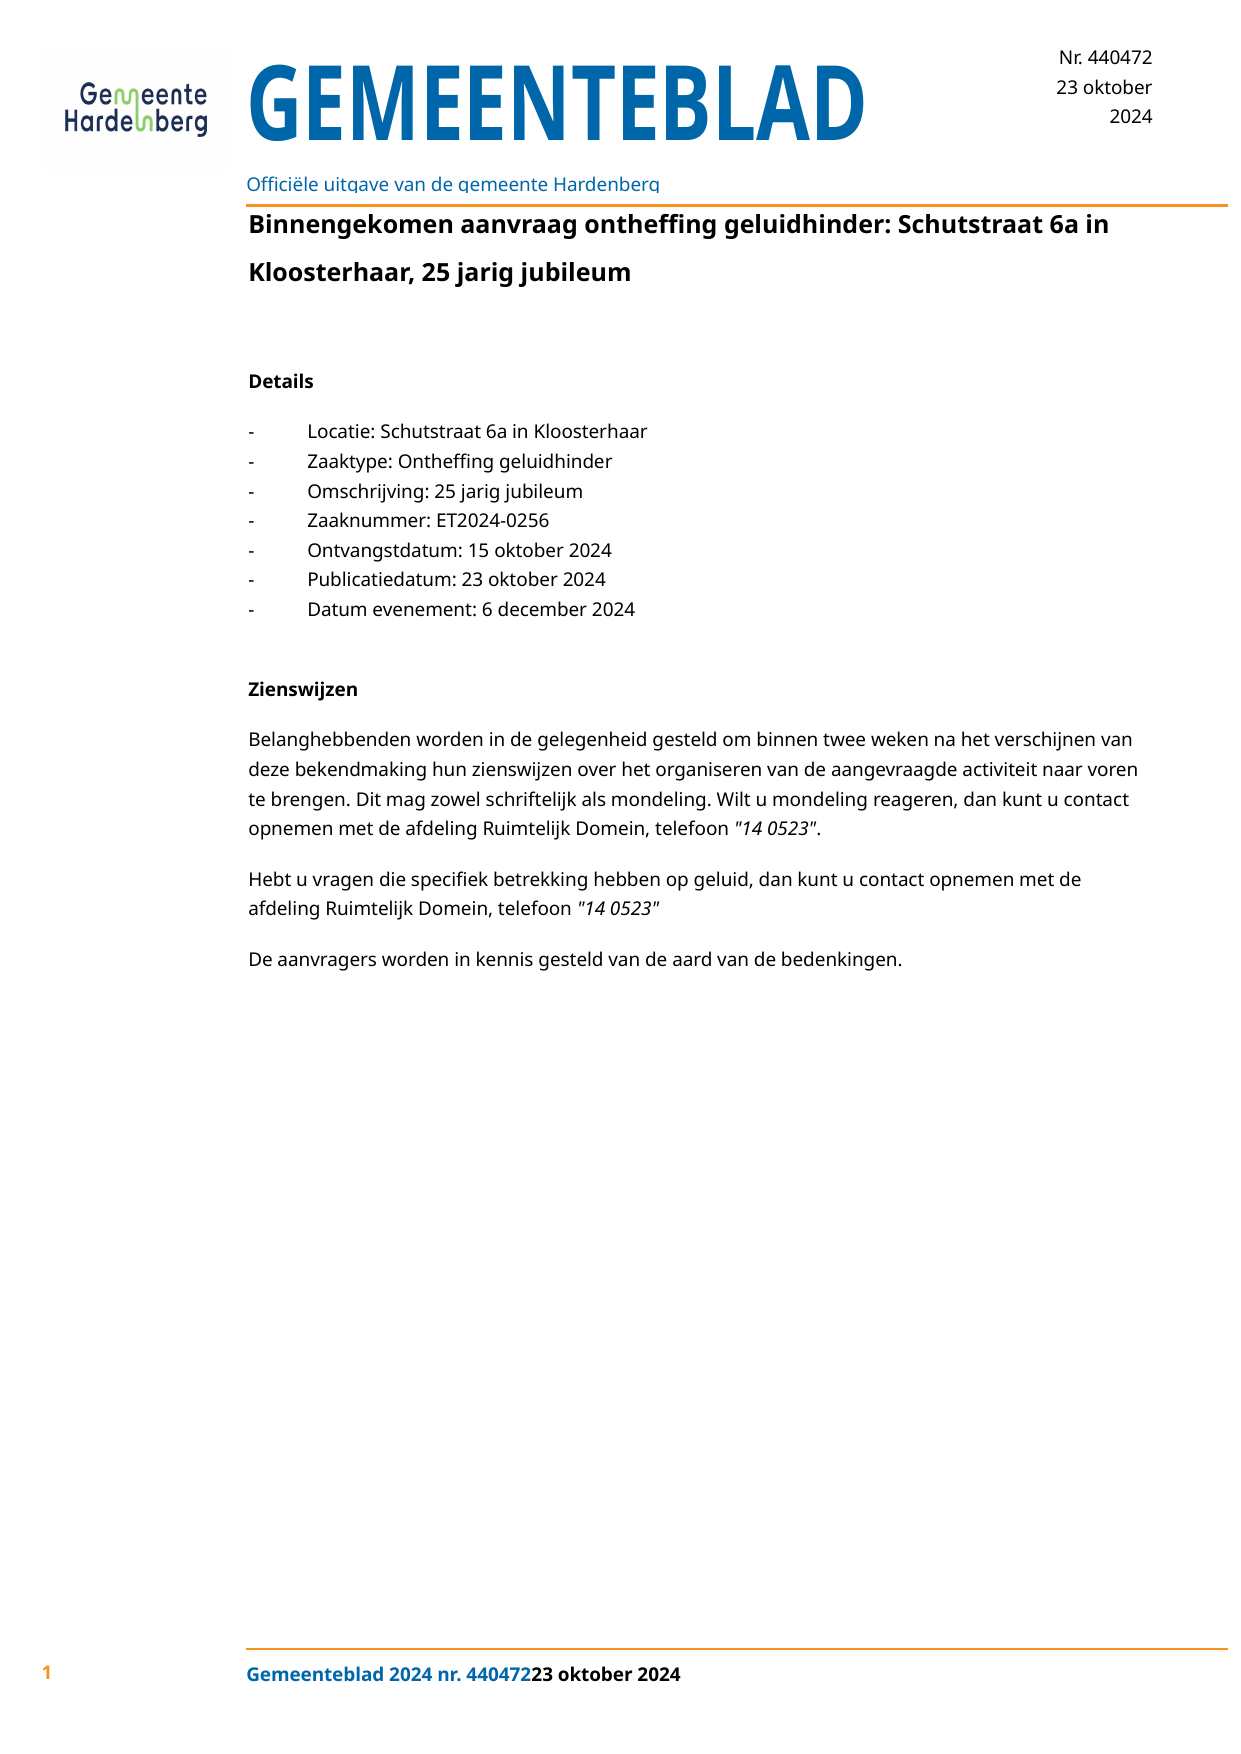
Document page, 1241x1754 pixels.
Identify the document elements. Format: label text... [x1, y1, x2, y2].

list Locatie: Schutstraat 6a in Kloosterhaar [248, 419, 1152, 444]
text Zienswijzen [248, 676, 1152, 702]
text Belanghebbenden worden in de gelegenheid gesteld om binnen twee weken na het verschijnen van deze bekendmaking hun zienswijzen over het organiseren van de aangevraagde activiteit naar voren te brengen. Dit mag zowel schriftelijk als mondeling. Wilt u mondeling reageren, dan kunt u contact opnemen met de afdeling Ruimtelijk Domein, telefoon "14 0523". [248, 727, 1152, 841]
list Publicatiedatum: 23 oktober 2024 [248, 567, 1152, 592]
list Zaaktype: Ontheffing geluidhinder [248, 448, 1152, 474]
text Details [248, 368, 1152, 394]
list Omschrijving: 25 jarig jubileum [248, 478, 1152, 504]
text Binnengekomen aanvraag ontheffing geluidhinder: Schutstraat 6a in Kloosterhaar, 25 jarig jubileum [248, 207, 1152, 288]
list Datum evenement: 6 december 2024 [248, 596, 1152, 622]
picture [41, 47, 231, 172]
text De aanvragers worden in kennis gesteld van de aard van de bedenkingen. [248, 946, 1152, 972]
list Zaaknummer: ET2024-0256 [248, 507, 1152, 533]
text Hebt u vragen die specifiek betrekking hebben op geluid, dan kunt u contact opnemen met de afdeling Ruimtelijk Domein, telefoon "14 0523" [248, 866, 1152, 921]
list Ontvangstdatum: 15 oktober 2024 [248, 537, 1152, 563]
